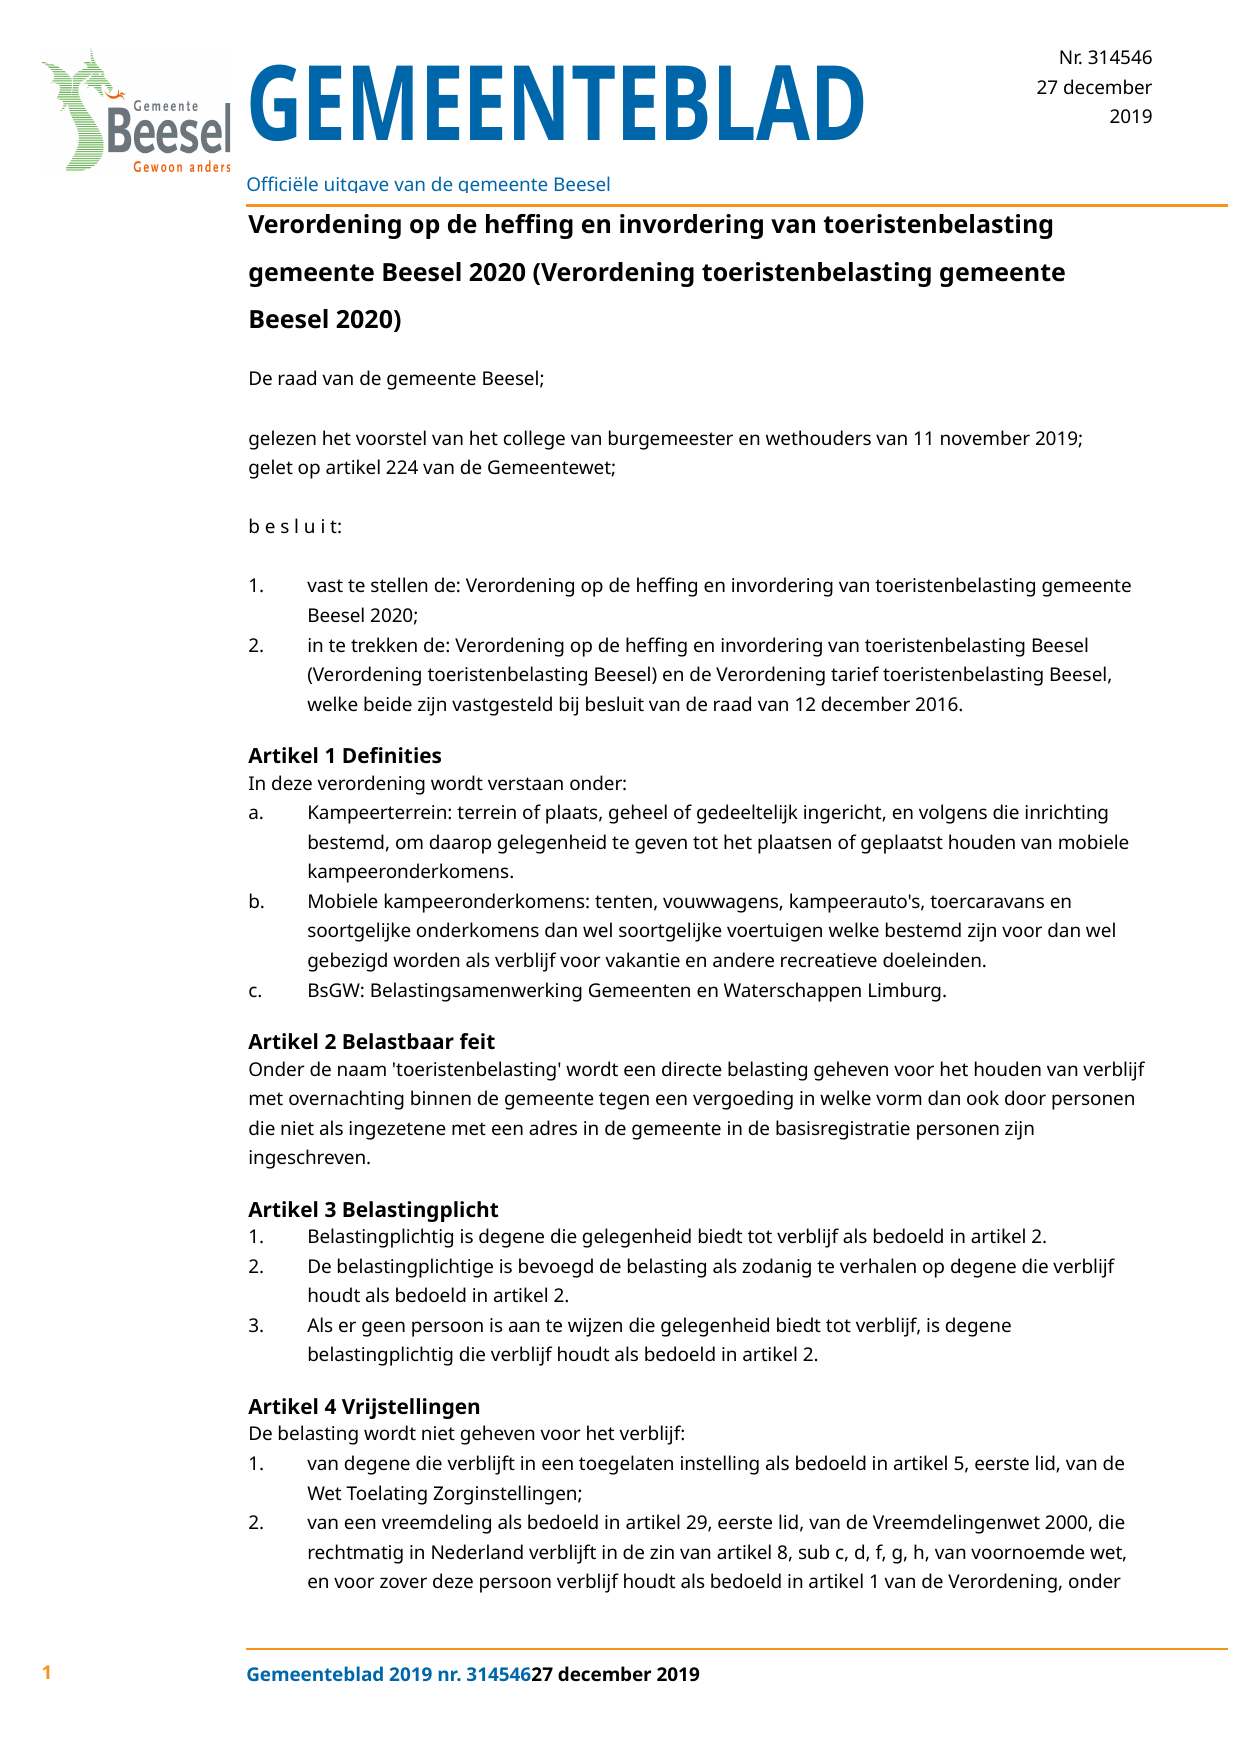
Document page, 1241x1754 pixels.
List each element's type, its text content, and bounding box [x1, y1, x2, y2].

text gelet op artikel 224 van de Gemeentewet; [248, 454, 1152, 480]
list Mobiele kampeeronderkomens: tenten, vouwwagens, kampeerauto's, toercaravans en soortgelijke onderkomens dan wel soortgelijke voertuigen welke bestemd zijn voor dan wel gebezigd worden als verblijf voor vakantie en andere recreatieve doeleinden. [248, 888, 1152, 973]
list in te trekken de: Verordening op de heffing en invordering van toeristenbelasting Beesel (Verordening toeristenbelasting Beesel) en de Verordening tarief toeristenbelasting Beesel, welke beide zijn vastgesteld bij besluit van de raad van 12 december 2016. [248, 632, 1152, 717]
list van degene die verblijft in een toegelaten instelling als bedoeld in artikel 5, eerste lid, van de Wet Toelating Zorginstellingen; [248, 1450, 1152, 1505]
list Kampeerterrein: terrein of plaats, geheel of gedeeltelijk ingericht, en volgens die inrichting bestemd, om daarop gelegenheid te geven tot het plaatsen of geplaatst houden van mobiele kampeeronderkomens. [248, 799, 1152, 884]
list BsGW: Belastingsamenwerking Gemeenten en Waterschappen Limburg. [248, 977, 1152, 1003]
text De belasting wordt niet geheven voor het verblijf: [248, 1421, 1152, 1446]
list vast te stellen de: Verordening op de heffing en invordering van toeristenbelasting gemeente Beesel 2020; [248, 573, 1152, 628]
text De raad van de gemeente Beesel; [248, 366, 1152, 391]
text b e s l u i t: [248, 513, 1152, 539]
picture [41, 47, 231, 172]
text Artikel 2 Belastbaar feit [248, 1027, 1152, 1056]
text Artikel 4 Vrijstellingen [248, 1392, 1152, 1421]
list Belastingplichtig is degene die gelegenheid biedt tot verblijf als bedoeld in artikel 2. [248, 1223, 1152, 1249]
text gelezen het voorstel van het college van burgemeester en wethouders van 11 november 2019; [248, 425, 1152, 450]
text Verordening op de heffing en invordering van toeristenbelasting gemeente Beesel 2020 (Verordening toeristenbelasting gemeente Beesel 2020) [248, 207, 1152, 336]
text In deze verordening wordt verstaan onder: [248, 770, 1152, 796]
text Artikel 1 Definities [248, 741, 1152, 770]
text Artikel 3 Belastingplicht [248, 1195, 1152, 1223]
text Onder de naam 'toeristenbelasting' wordt een directe belasting geheven voor het houden van verblijf met overnachting binnen de gemeente tegen een vergoeding in welke vorm dan ook door personen die niet als ingezetene met een adres in de gemeente in de basisregistratie personen zijn ingeschreven. [248, 1056, 1152, 1170]
list van een vreemdeling als bedoeld in artikel 29, eerste lid, van de Vreemdelingenwet 2000, die rechtmatig in Nederland verblijft in de zin van artikel 8, sub c, d, f, g, h, van voornoemde wet, en voor zover deze persoon verblijf houdt als bedoeld in artikel 1 van de Verordening, onder [248, 1509, 1152, 1594]
list Als er geen persoon is aan te wijzen die gelegenheid biedt tot verblijf, is degene belastingplichtig die verblijf houdt als bedoeld in artikel 2. [248, 1312, 1152, 1367]
list De belastingplichtige is bevoegd de belasting als zodanig te verhalen op degene die verblijf houdt als bedoeld in artikel 2. [248, 1253, 1152, 1308]
